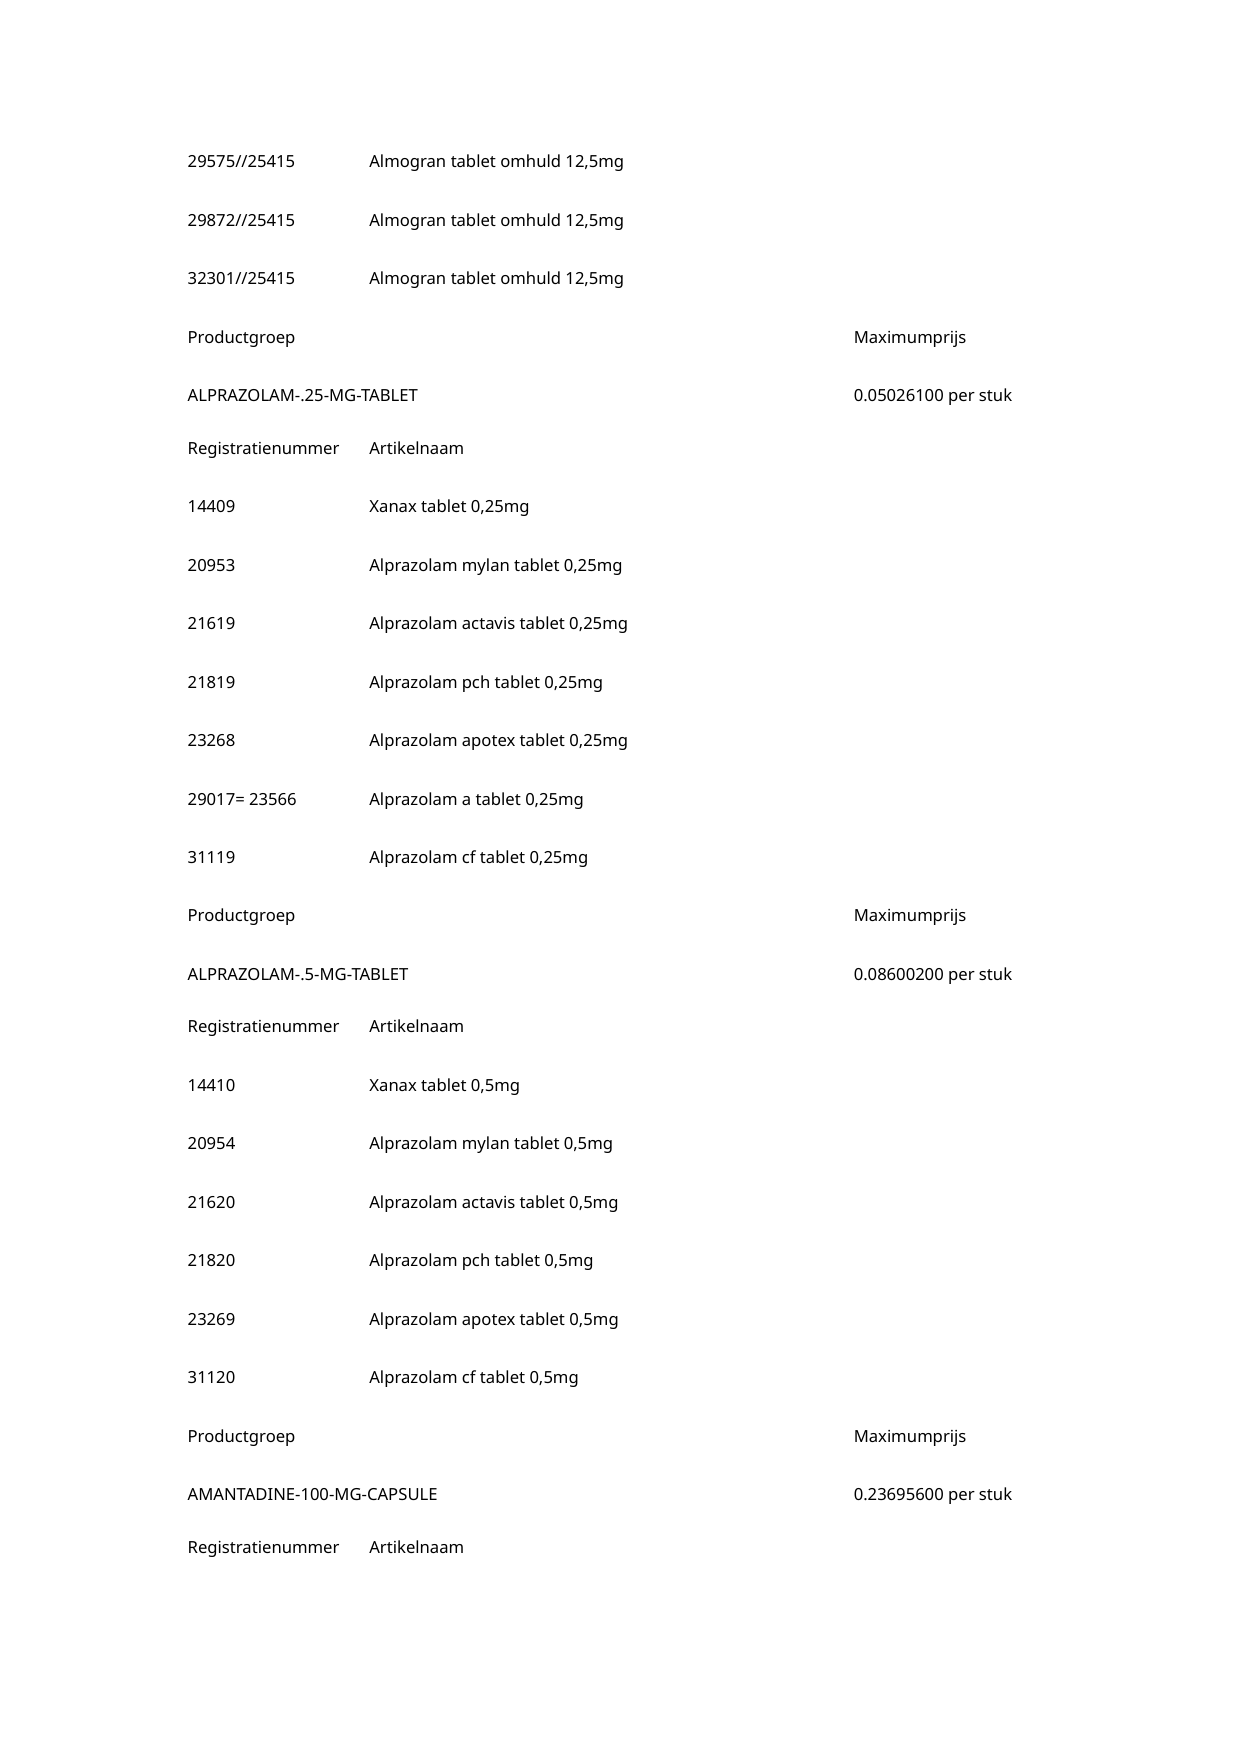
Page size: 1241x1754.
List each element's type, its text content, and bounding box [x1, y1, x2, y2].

table_cell 21819 [188, 670, 369, 729]
table_cell 31120 [188, 1366, 369, 1424]
table_cell Alprazolam cf tablet 0,25mg [369, 846, 853, 904]
table_cell [854, 1190, 1053, 1249]
table_cell Alprazolam apotex tablet 0,25mg [369, 729, 853, 787]
table_cell Productgroep [188, 1424, 369, 1483]
table_cell [854, 1249, 1053, 1307]
table_cell Productgroep [188, 325, 369, 384]
table_cell Xanax tablet 0,25mg [369, 495, 853, 553]
table_cell Registratienummer [188, 1535, 369, 1594]
table_cell [369, 904, 853, 962]
table_cell [854, 1535, 1053, 1594]
table_cell [854, 209, 1053, 267]
table_cell Alprazolam mylan tablet 0,5mg [369, 1132, 853, 1190]
table_cell Alprazolam mylan tablet 0,25mg [369, 553, 853, 612]
table_cell [854, 436, 1053, 495]
table_cell [854, 1015, 1053, 1073]
table_cell Xanax tablet 0,5mg [369, 1074, 853, 1132]
table_cell [854, 150, 1053, 208]
table_cell [854, 729, 1053, 787]
table_cell 0.08600200 per stuk [854, 963, 1053, 1015]
table_cell Artikelnaam [369, 436, 853, 495]
table_cell [854, 846, 1053, 904]
table_cell Alprazolam actavis tablet 0,5mg [369, 1190, 853, 1249]
table_cell [854, 553, 1053, 612]
table_cell Registratienummer [188, 1015, 369, 1073]
table_cell Maximumprijs [854, 325, 1053, 384]
table_cell 20954 [188, 1132, 369, 1190]
table_cell AMANTADINE-100-MG-CAPSULE [188, 1483, 853, 1535]
table_cell Alprazolam apotex tablet 0,5mg [369, 1307, 853, 1366]
table_cell Alprazolam actavis tablet 0,25mg [369, 612, 853, 670]
table_cell 21820 [188, 1249, 369, 1307]
table_cell Alprazolam pch tablet 0,25mg [369, 670, 853, 729]
table_cell Productgroep [188, 904, 369, 962]
table_cell [854, 1307, 1053, 1366]
table_cell Almogran tablet omhuld 12,5mg [369, 209, 853, 267]
table_cell [854, 1132, 1053, 1190]
table_cell 21620 [188, 1190, 369, 1249]
table_cell 23268 [188, 729, 369, 787]
table_cell 0.23695600 per stuk [854, 1483, 1053, 1535]
table_cell [854, 1366, 1053, 1424]
table_cell Artikelnaam [369, 1535, 853, 1594]
table_cell Alprazolam a tablet 0,25mg [369, 787, 853, 846]
table_cell [854, 612, 1053, 670]
table_cell 32301//25415 [188, 267, 369, 325]
table_cell 29872//25415 [188, 209, 369, 267]
table_cell Almogran tablet omhuld 12,5mg [369, 267, 853, 325]
table_cell Maximumprijs [854, 1424, 1053, 1483]
table_cell [854, 670, 1053, 729]
table_cell ALPRAZOLAM-.25-MG-TABLET [188, 384, 853, 436]
table_cell Alprazolam pch tablet 0,5mg [369, 1249, 853, 1307]
table_cell Almogran tablet omhuld 12,5mg [369, 150, 853, 208]
table_cell [854, 495, 1053, 553]
table_cell 20953 [188, 553, 369, 612]
table_cell Maximumprijs [854, 904, 1053, 962]
table_cell 29017= 23566 [188, 787, 369, 846]
table_cell [854, 1074, 1053, 1132]
table_cell 29575//25415 [188, 150, 369, 208]
table_cell [369, 325, 853, 384]
table_cell 14409 [188, 495, 369, 553]
table_cell Registratienummer [188, 436, 369, 495]
table_cell [854, 787, 1053, 846]
table_cell 14410 [188, 1074, 369, 1132]
table_cell 21619 [188, 612, 369, 670]
table_cell [854, 267, 1053, 325]
table_cell 23269 [188, 1307, 369, 1366]
table_cell 0.05026100 per stuk [854, 384, 1053, 436]
table_cell 31119 [188, 846, 369, 904]
table_cell ALPRAZOLAM-.5-MG-TABLET [188, 963, 853, 1015]
table_cell Alprazolam cf tablet 0,5mg [369, 1366, 853, 1424]
table_cell Artikelnaam [369, 1015, 853, 1073]
table_cell [369, 1424, 853, 1483]
